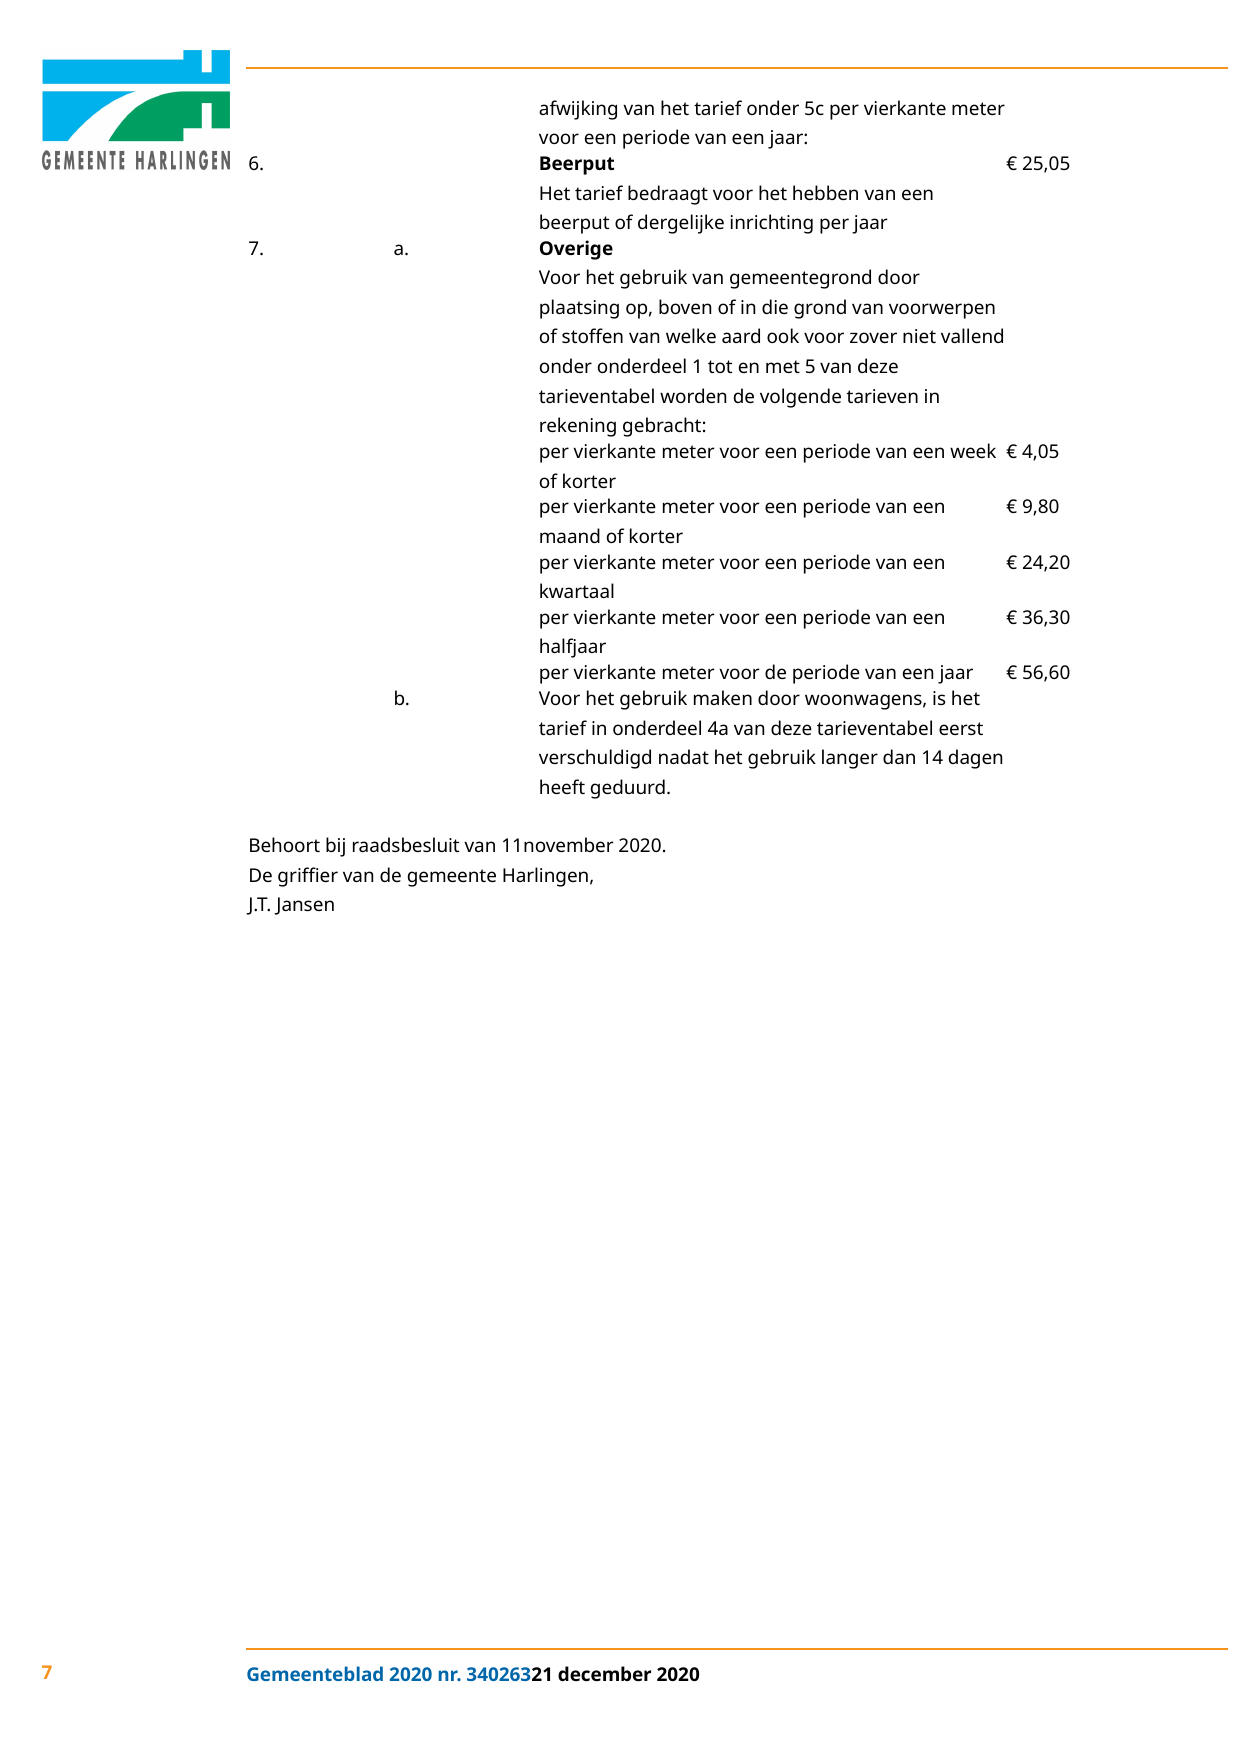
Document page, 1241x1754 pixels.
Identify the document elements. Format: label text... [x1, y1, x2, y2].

table_cell Voor het gebruik maken door woonwagens, is het tarief in onderdeel 4a van deze tarieventabel eerst verschuldigd nadat het gebruik langer dan 14 dagen heeft geduurd. [539, 685, 1006, 800]
table_cell [248, 604, 393, 659]
table_cell € 25,05 [1006, 150, 1152, 235]
table_cell 6. [248, 150, 393, 235]
table_cell [248, 685, 393, 800]
table_cell € 24,20 [1006, 549, 1152, 604]
table_cell [393, 604, 539, 659]
table_cell b. [393, 685, 539, 800]
table_cell [248, 494, 393, 549]
table_cell per vierkante meter voor een periode van een kwartaal [539, 549, 1006, 604]
text De griffier van de gemeente Harlingen, [248, 862, 1152, 888]
table_cell € 56,60 [1006, 660, 1152, 685]
picture [41, 47, 231, 172]
table_cell € 4,05 [1006, 438, 1152, 493]
table_cell € 36,30 [1006, 604, 1152, 659]
table_cell per vierkante meter voor een periode van een halfjaar [539, 604, 1006, 659]
table_cell [248, 438, 393, 493]
table_cell Overige Voor het gebruik van gemeentegrond door plaatsing op, boven of in die grond van voorwerpen of stoffen van welke aard ook voor zover niet vallend onder onderdeel 1 tot en met 5 van deze tarieventabel worden de volgende tarieven in rekening gebracht: [539, 235, 1006, 438]
table_cell [248, 95, 393, 150]
table_cell a. [393, 235, 539, 438]
table_cell Beerput Het tarief bedraagt voor het hebben van een beerput of dergelijke inrichting per jaar [539, 150, 1006, 235]
table_cell [1006, 235, 1152, 438]
table_cell afwijking van het tarief onder 5c per vierkante meter voor een periode van een jaar: [539, 95, 1006, 150]
table_cell [393, 549, 539, 604]
table_cell [393, 660, 539, 685]
table_cell per vierkante meter voor de periode van een jaar [539, 660, 1006, 685]
table_cell per vierkante meter voor een periode van een week of korter [539, 438, 1006, 493]
table_cell [1006, 685, 1152, 800]
table_cell [1006, 95, 1152, 150]
table_cell 7. [248, 235, 393, 438]
text Behoort bij raadsbesluit van 11november 2020. [248, 832, 1152, 858]
table_cell [393, 494, 539, 549]
table_cell [393, 438, 539, 493]
table_cell [248, 549, 393, 604]
table_cell [393, 150, 539, 235]
table_cell [248, 660, 393, 685]
text J.T. Jansen [248, 892, 1152, 917]
table_cell per vierkante meter voor een periode van een maand of korter [539, 494, 1006, 549]
table_cell [393, 95, 539, 150]
table_cell € 9,80 [1006, 494, 1152, 549]
